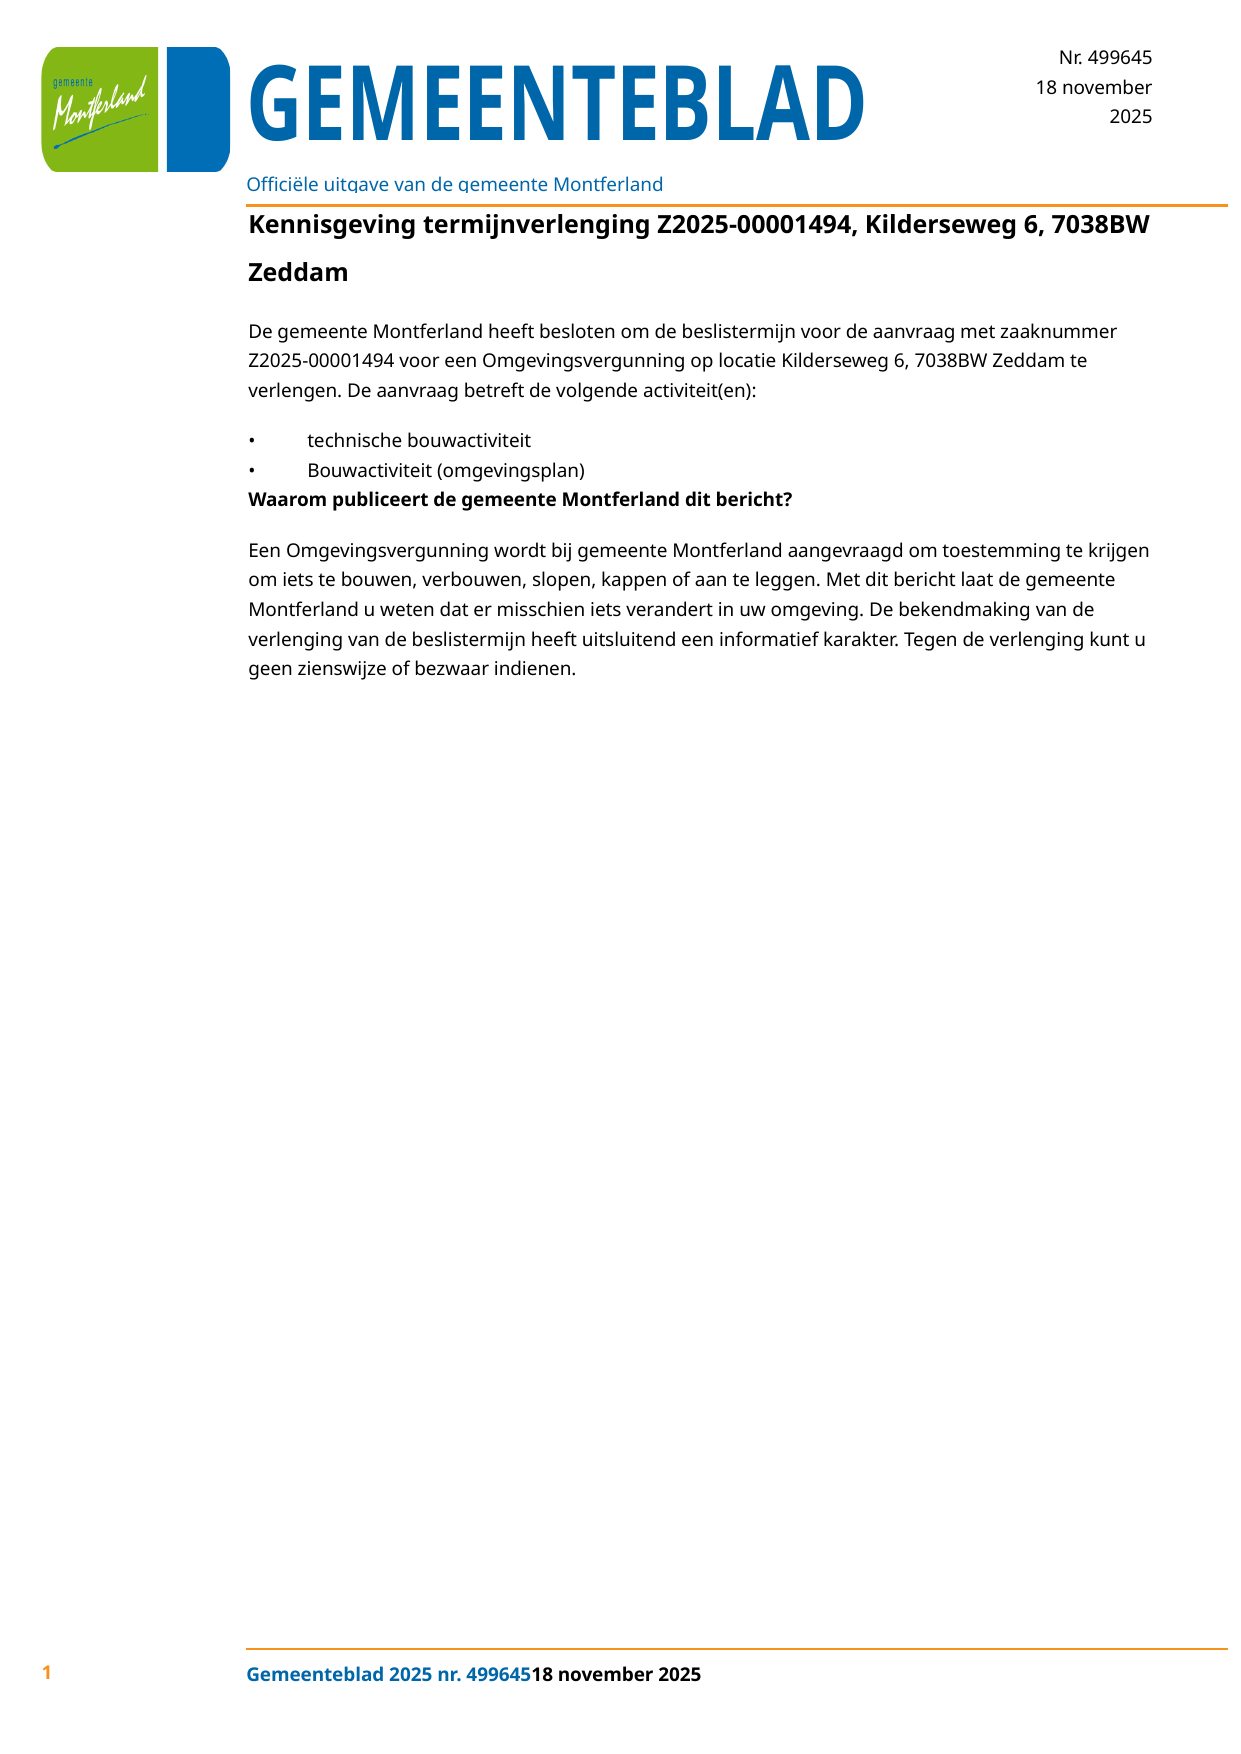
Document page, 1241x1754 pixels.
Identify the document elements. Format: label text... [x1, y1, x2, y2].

text Een Omgevingsvergunning wordt bij gemeente Montferland aangevraagd om toestemming te krijgen om iets te bouwen, verbouwen, slopen, kappen of aan te leggen. Met dit bericht laat de gemeente Montferland u weten dat er misschien iets verandert in uw omgeving. De bekendmaking van de verlenging van de beslistermijn heeft uitsluitend een informatief karakter. Tegen de verlenging kunt u geen zienswijze of bezwaar indienen. [248, 537, 1152, 681]
picture [41, 47, 231, 172]
text Kennisgeving termijnverlenging Z2025-00001494, Kilderseweg 6, 7038BW Zeddam [248, 207, 1152, 288]
list Bouwactiviteit (omgevingsplan) [248, 457, 1152, 483]
text De gemeente Montferland heeft besloten om de beslistermijn voor de aanvraag met zaaknummer Z2025-00001494 voor een Omgevingsvergunning op locatie Kilderseweg 6, 7038BW Zeddam te verlengen. De aanvraag betreft de volgende activiteit(en): [248, 318, 1152, 403]
text Waarom publiceert de gemeente Montferland dit bericht? [248, 487, 1152, 512]
list technische bouwactiviteit [248, 427, 1152, 453]
